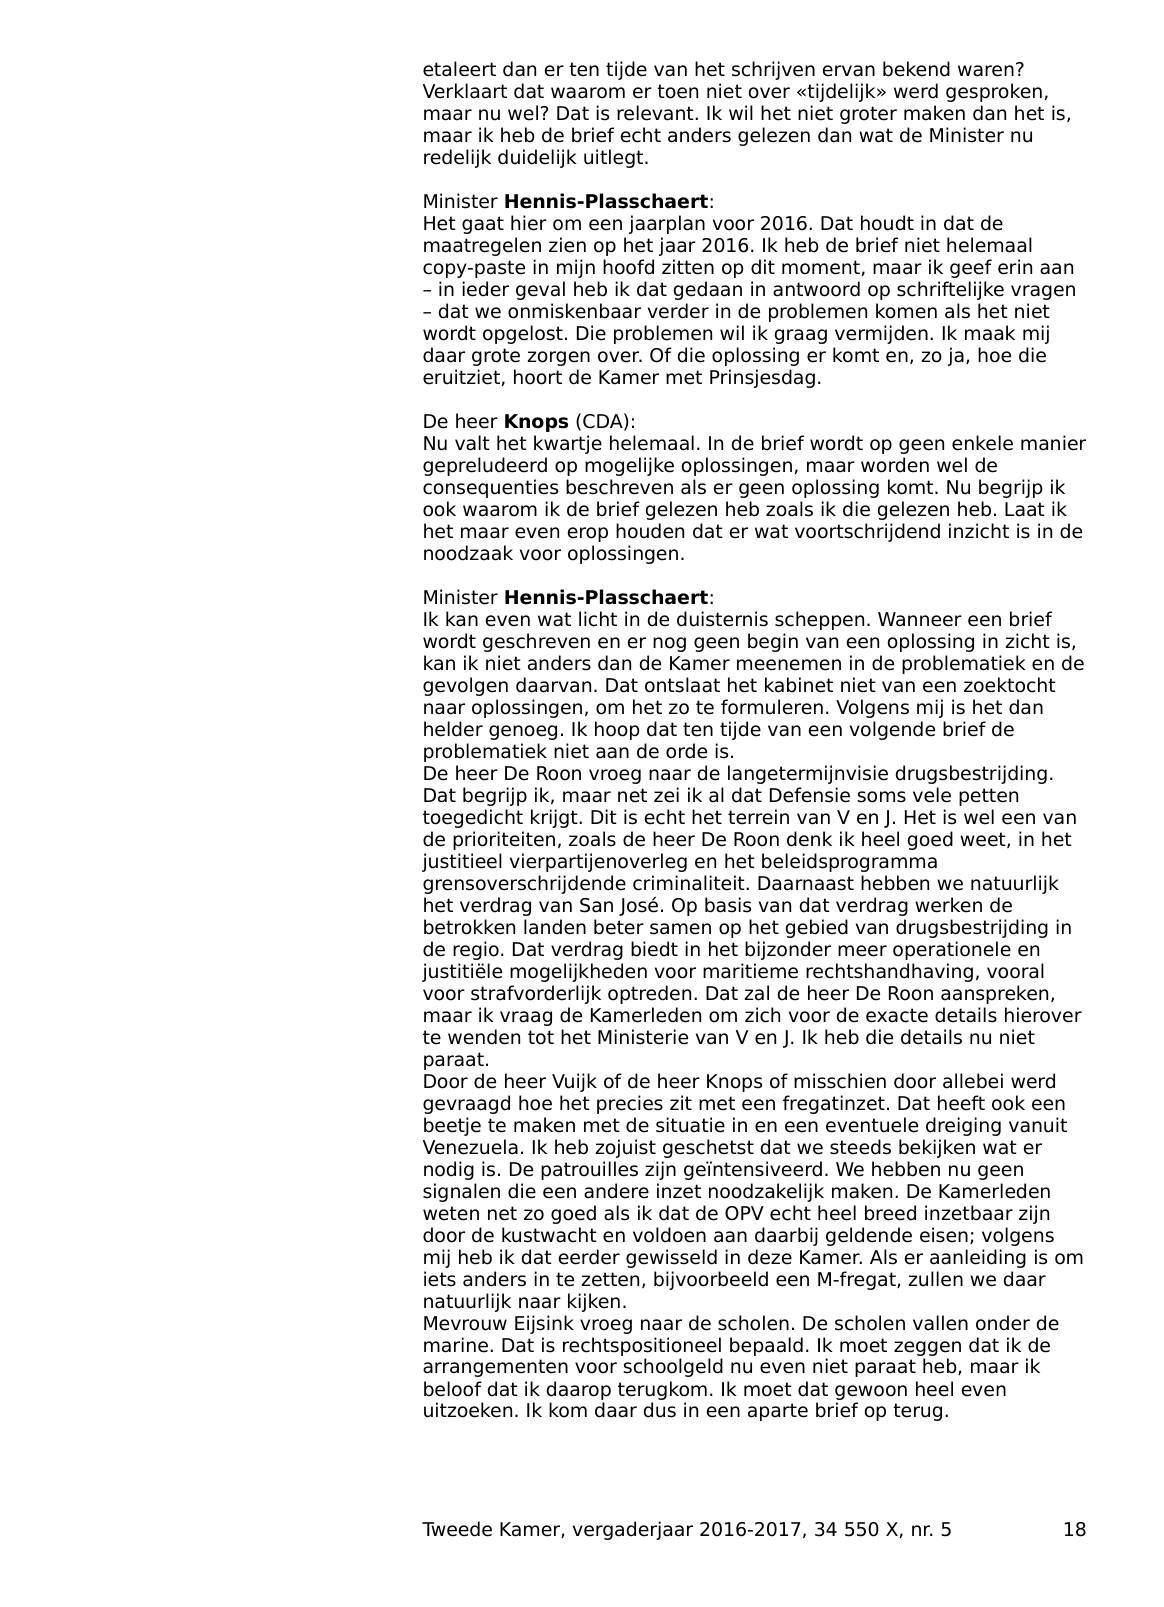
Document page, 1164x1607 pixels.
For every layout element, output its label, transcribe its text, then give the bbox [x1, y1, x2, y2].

text De heer De Roon vroeg naar de langetermijnvisie drugsbestrijding. Dat begrijp ik, maar net zei ik al dat Defensie soms vele petten toegedicht krijgt. Dit is echt het terrein van V en J. Het is wel een van de prioriteiten, zoals de heer De Roon denk ik heel goed weet, in het justitieel vierpartijenoverleg en het beleidsprogramma grensoverschrijdende criminaliteit. Daarnaast hebben we natuurlijk het verdrag van San José. Op basis van dat verdrag werken de betrokken landen beter samen op het gebied van drugsbestrijding in de regio. Dat verdrag biedt in het bijzonder meer operationele en justitiële mogelijkheden voor maritieme rechtshandhaving, vooral voor strafvorderlijk optreden. Dat zal de heer De Roon aanspreken, maar ik vraag de Kamerleden om zich voor de exacte details hierover te wenden tot het Ministerie van V en J. Ik heb die details nu niet paraat. [422, 763, 1087, 1071]
text etaleert dan er ten tijde van het schrijven ervan bekend waren? Verklaart dat waarom er toen niet over «tijdelijk» werd gesproken, maar nu wel? Dat is relevant. Ik wil het niet groter maken dan het is, maar ik heb de brief echt anders gelezen dan wat de Minister nu redelijk duidelijk uitlegt. [422, 59, 1087, 169]
text Minister Hennis-Plasschaert: [422, 191, 1087, 213]
text Ik kan even wat licht in de duisternis scheppen. Wanneer een brief wordt geschreven en er nog geen begin van een oplossing in zicht is, kan ik niet anders dan de Kamer meenemen in de problematiek en de gevolgen daarvan. Dat ontslaat het kabinet niet van een zoektocht naar oplossingen, om het zo te formuleren. Volgens mij is het dan helder genoeg. Ik hoop dat ten tijde van een volgende brief de problematiek niet aan de orde is. [422, 609, 1087, 763]
text Mevrouw Eijsink vroeg naar de scholen. De scholen vallen onder de marine. Dat is rechtspositioneel bepaald. Ik moet zeggen dat ik de arrangementen voor schoolgeld nu even niet paraat heb, maar ik beloof dat ik daarop terugkom. Ik moet dat gewoon heel even uitzoeken. Ik kom daar dus in een aparte brief op terug. [422, 1312, 1087, 1422]
text Het gaat hier om een jaarplan voor 2016. Dat houdt in dat de maatregelen zien op het jaar 2016. Ik heb de brief niet helemaal copy-paste in mijn hoofd zitten op dit moment, maar ik geef erin aan – in ieder geval heb ik dat gedaan in antwoord op schriftelijke vragen – dat we onmiskenbaar verder in de problemen komen als het niet wordt opgelost. Die problemen wil ik graag vermijden. Ik maak mij daar grote zorgen over. Of die oplossing er komt en, zo ja, hoe die eruitziet, hoort de Kamer met Prinsjesdag. [422, 213, 1087, 389]
text Nu valt het kwartje helemaal. In de brief wordt op geen enkele manier gepreludeerd op mogelijke oplossingen, maar worden wel de consequenties beschreven als er geen oplossing komt. Nu begrijp ik ook waarom ik de brief gelezen heb zoals ik die gelezen heb. Laat ik het maar even erop houden dat er wat voortschrijdend inzicht is in de noodzaak voor oplossingen. [422, 433, 1087, 565]
text Minister Hennis-Plasschaert: [422, 587, 1087, 609]
text Door de heer Vuijk of de heer Knops of misschien door allebei werd gevraagd hoe het precies zit met een fregatinzet. Dat heeft ook een beetje te maken met de situatie in en een eventuele dreiging vanuit Venezuela. Ik heb zojuist geschetst dat we steeds bekijken wat er nodig is. De patrouilles zijn geïntensiveerd. We hebben nu geen signalen die een andere inzet noodzakelijk maken. De Kamerleden weten net zo goed als ik dat de OPV echt heel breed inzetbaar zijn door de kustwacht en voldoen aan daarbij geldende eisen; volgens mij heb ik dat eerder gewisseld in deze Kamer. Als er aanleiding is om iets anders in te zetten, bijvoorbeeld een M-fregat, zullen we daar natuurlijk naar kijken. [422, 1071, 1087, 1312]
text De heer Knops (CDA): [422, 411, 1087, 433]
